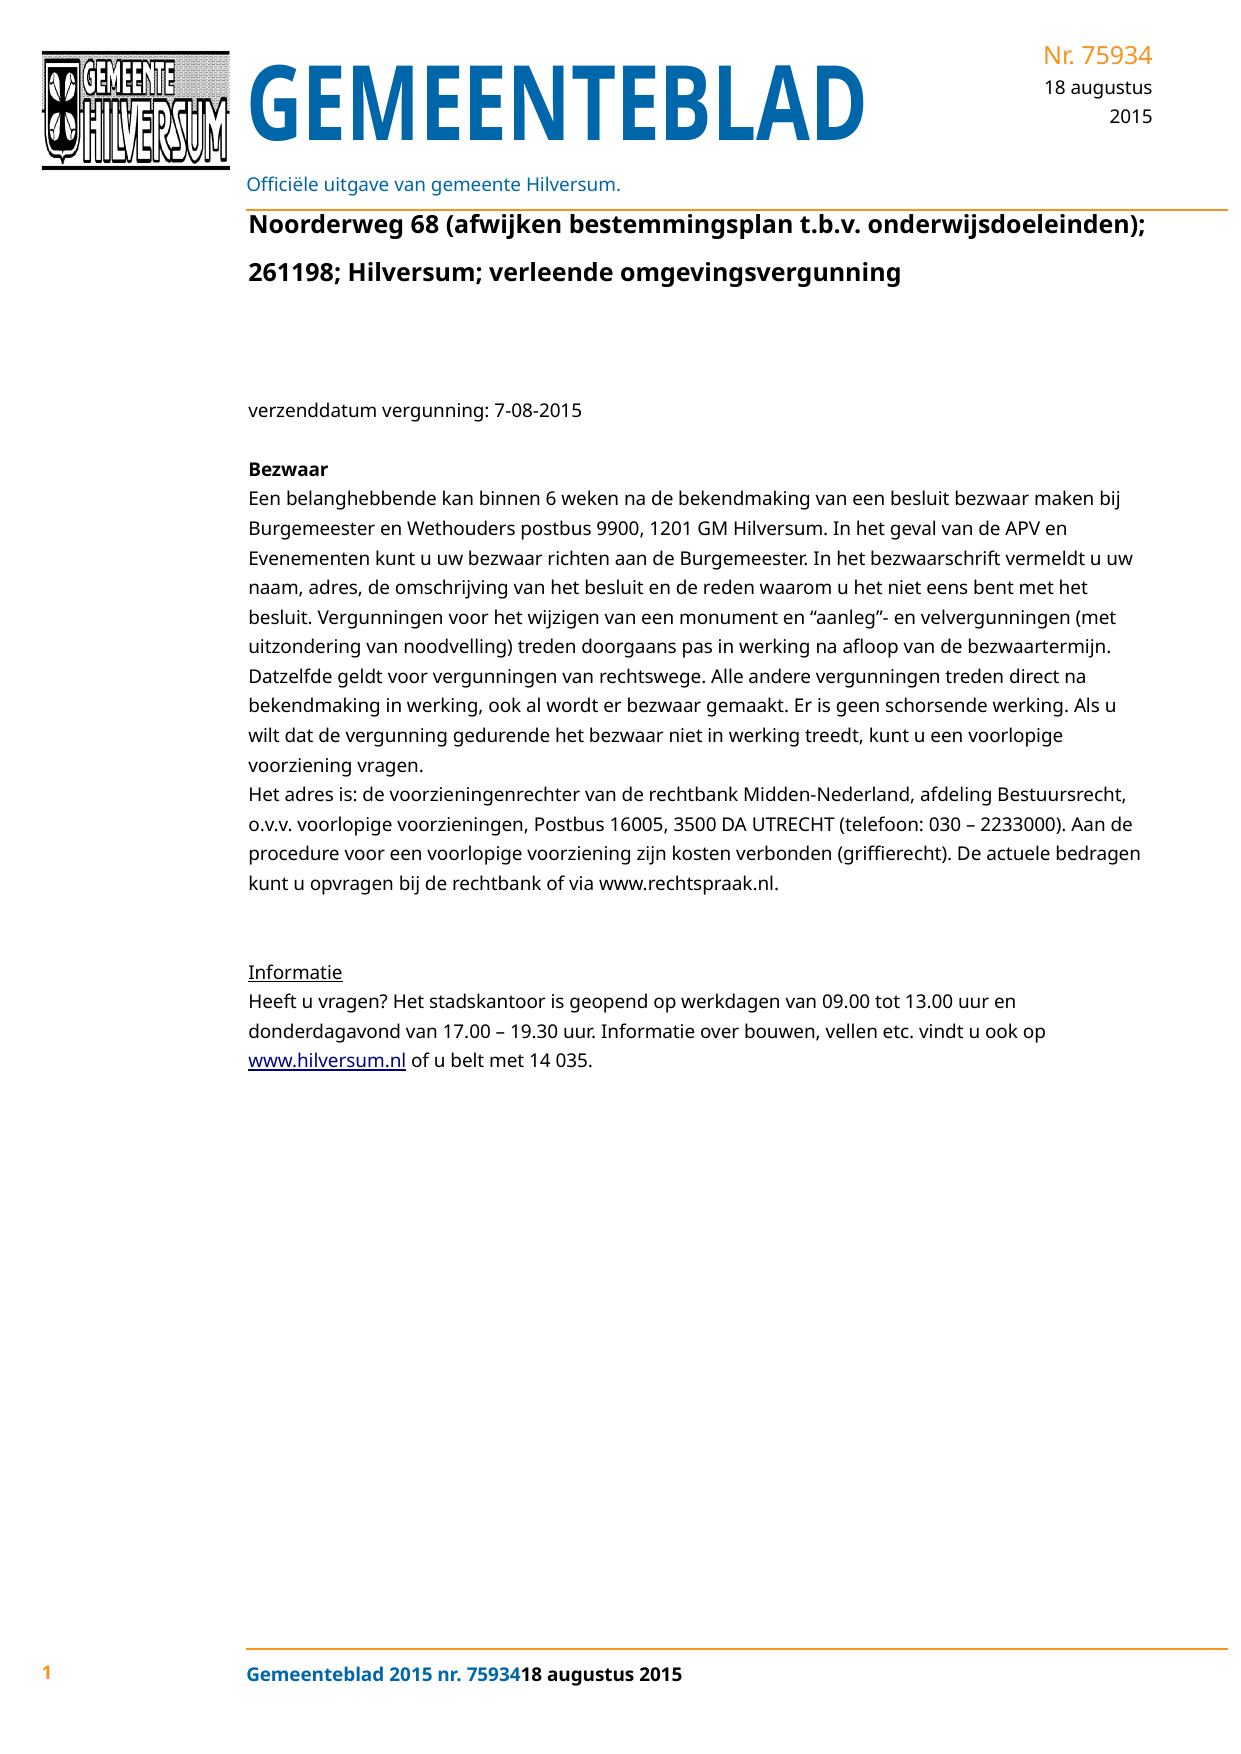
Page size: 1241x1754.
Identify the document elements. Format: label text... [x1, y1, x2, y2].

text Informatie [248, 959, 1152, 984]
text verzenddatum vergunning: 7-08-2015 [248, 397, 1152, 422]
text Noorderweg 68 (afwijken bestemmingsplan t.b.v. onderwijsdoeleinden); 261198; Hilversum; verleende omgevingsvergunning [248, 211, 1152, 288]
text Heeft u vragen? Het stadskantoor is geopend op werkdagen van 09.00 tot 13.00 uur en donderdagavond van 17.00 – 19.30 uur. Informatie over bouwen, vellen etc. vindt u ook op www.hilversum.nl of u belt met 14 035. [248, 988, 1152, 1073]
picture [41, 47, 231, 172]
text Bezwaar [248, 456, 1152, 482]
text Een belanghebbende kan binnen 6 weken na de bekendmaking van een besluit bezwaar maken bij Burgemeester en Wethouders postbus 9900, 1201 GM Hilversum. In het geval van de APV en Evenementen kunt u uw bezwaar richten aan de Burgemeester. In het bezwaarschrift vermeldt u uw naam, adres, de omschrijving van het besluit en de reden waarom u het niet eens bent met het besluit. Vergunningen voor het wijzigen van een monument en “aanleg”- en velvergunningen (met uitzondering van noodvelling) treden doorgaans pas in werking na afloop van de bezwaartermijn. Datzelfde geldt voor vergunningen van rechtswege. Alle andere vergunningen treden direct na bekendmaking in werking, ook al wordt er bezwaar gemaakt. Er is geen schorsende werking. Als u wilt dat de vergunning gedurende het bezwaar niet in werking treedt, kunt u een voorlopige voorziening vragen. [248, 486, 1152, 777]
text Het adres is: de voorzieningenrechter van de rechtbank Midden-Nederland, afdeling Bestuursrecht, o.v.v. voorlopige voorzieningen, Postbus 16005, 3500 DA UTRECHT (telefoon: 030 – 2233000). Aan de procedure voor een voorlopige voorziening zijn kosten verbonden (griffierecht). De actuele bedragen kunt u opvragen bij de rechtbank of via www.rechtspraak.nl. [248, 781, 1152, 896]
